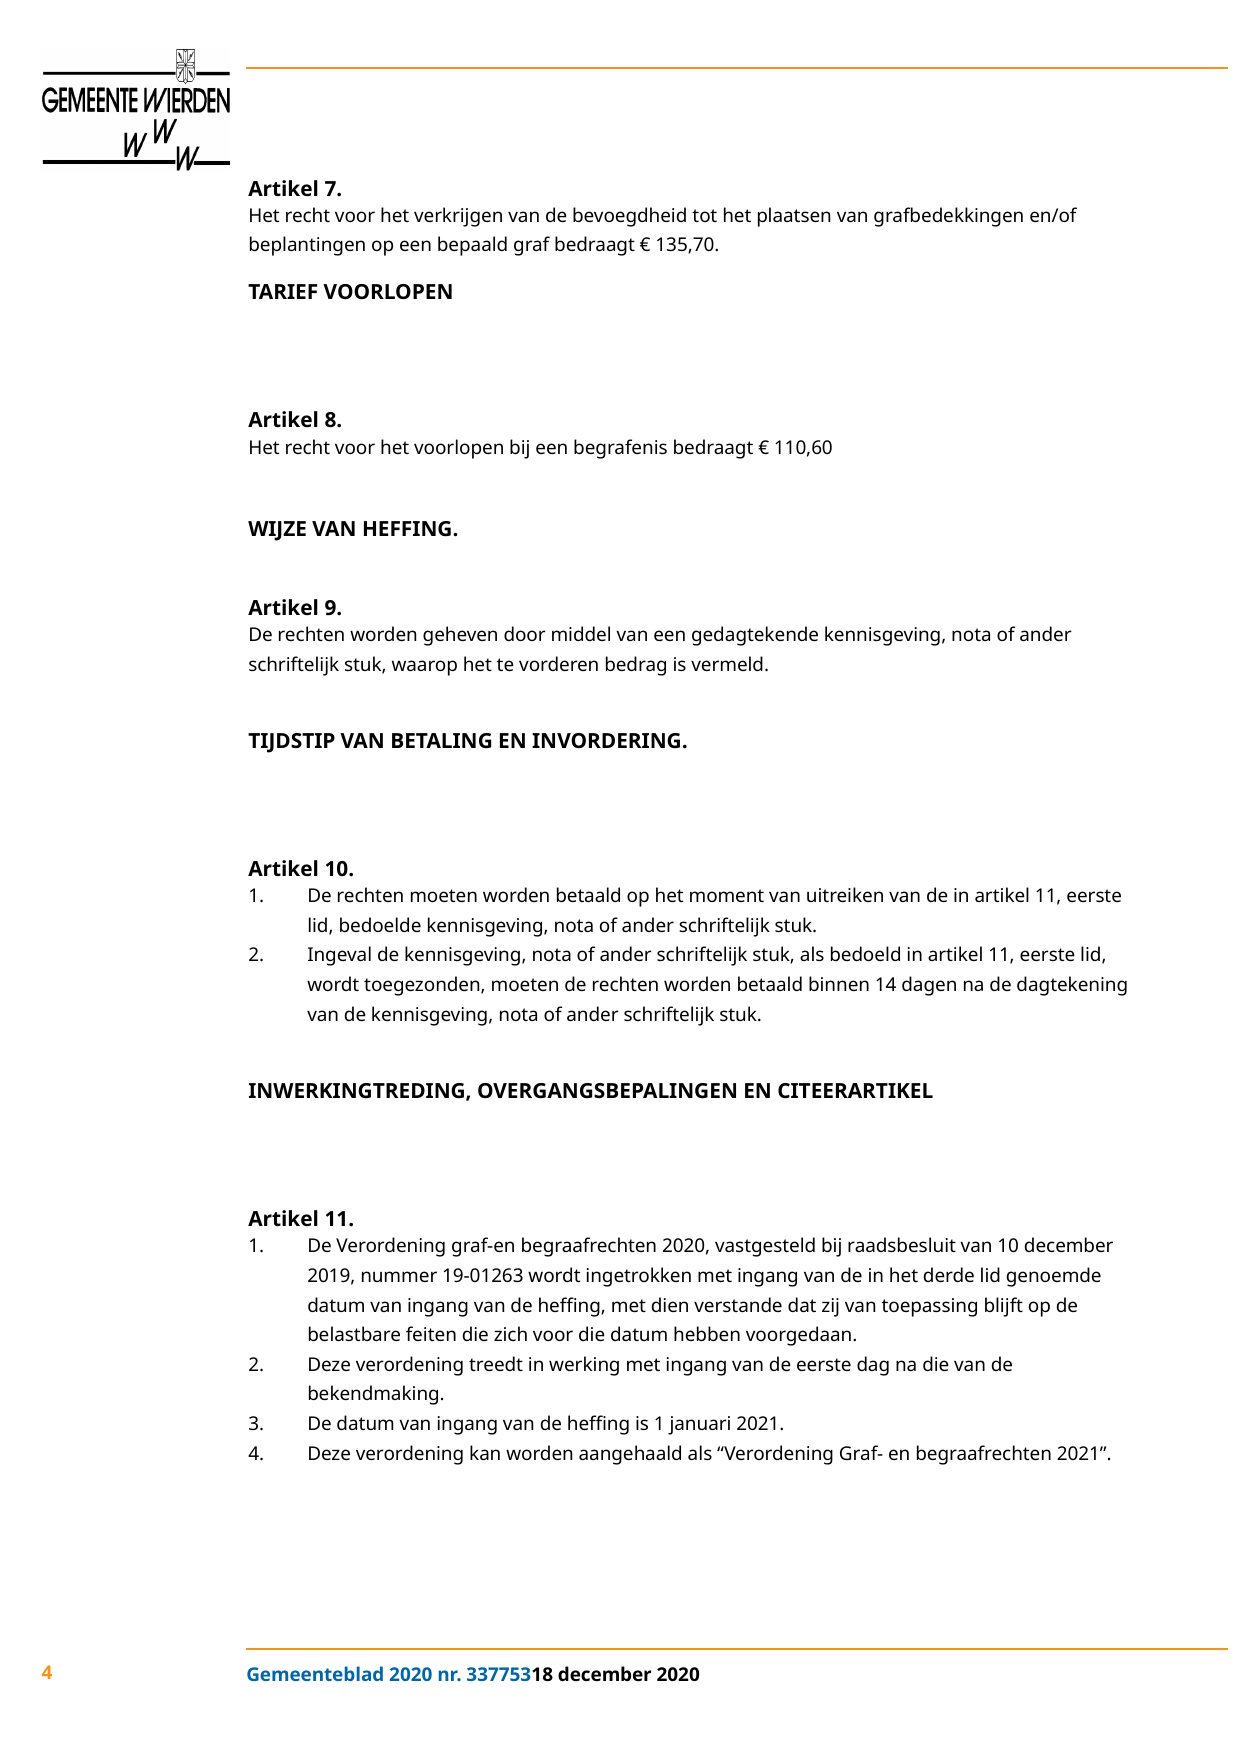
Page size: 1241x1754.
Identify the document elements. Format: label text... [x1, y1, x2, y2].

picture [41, 47, 231, 172]
text WIJZE VAN HEFFING. [248, 514, 1152, 542]
text Artikel 10. [248, 854, 1152, 882]
list De rechten moeten worden betaald op het moment van uitreiken van de in artikel 11, eerste lid, bedoelde kennisgeving, nota of ander schriftelijk stuk. [248, 882, 1152, 938]
list De datum van ingang van de heffing is 1 januari 2021. [248, 1410, 1152, 1436]
text Het recht voor het verkrijgen van de bevoegdheid tot het plaatsen van grafbedekkingen en/of beplantingen op een bepaald graf bedraagt € 135,70. [248, 202, 1152, 257]
list Deze verordening treedt in werking met ingang van de eerste dag na die van de bekendmaking. [248, 1351, 1152, 1406]
text Artikel 8. [248, 405, 1152, 434]
text Artikel 7. [248, 174, 1152, 202]
text TARIEF VOORLOPEN [248, 277, 1152, 306]
list De Verordening graf-en begraafrechten 2020, vastgesteld bij raadsbesluit van 10 december 2019, nummer 19-01263 wordt ingetrokken met ingang van de in het derde lid genoemde datum van ingang van de heffing, met dien verstande dat zij van toepassing blijft op de belastbare feiten die zich voor die datum hebben voorgedaan. [248, 1233, 1152, 1347]
text Het recht voor het voorlopen bij een begrafenis bedraagt € 110,60 [248, 434, 1152, 459]
text Artikel 11. [248, 1204, 1152, 1233]
text De rechten worden geheven door middel van een gedagtekende kennisgeving, nota of ander schriftelijk stuk, waarop het te vorderen bedrag is vermeld. [248, 621, 1152, 676]
text INWERKINGTREDING, OVERGANGSBEPALINGEN EN CITEERARTIKEL [248, 1076, 1152, 1104]
list Deze verordening kan worden aangehaald als “Verordening Graf- en begraafrechten 2021”. [248, 1440, 1152, 1465]
text TIJDSTIP VAN BETALING EN INVORDERING. [248, 726, 1152, 754]
list Ingeval de kennisgeving, nota of ander schriftelijk stuk, als bedoeld in artikel 11, eerste lid, wordt toegezonden, moeten de rechten worden betaald binnen 14 dagen na de dagtekening van de kennisgeving, nota of ander schriftelijk stuk. [248, 942, 1152, 1027]
text Artikel 9. [248, 593, 1152, 621]
